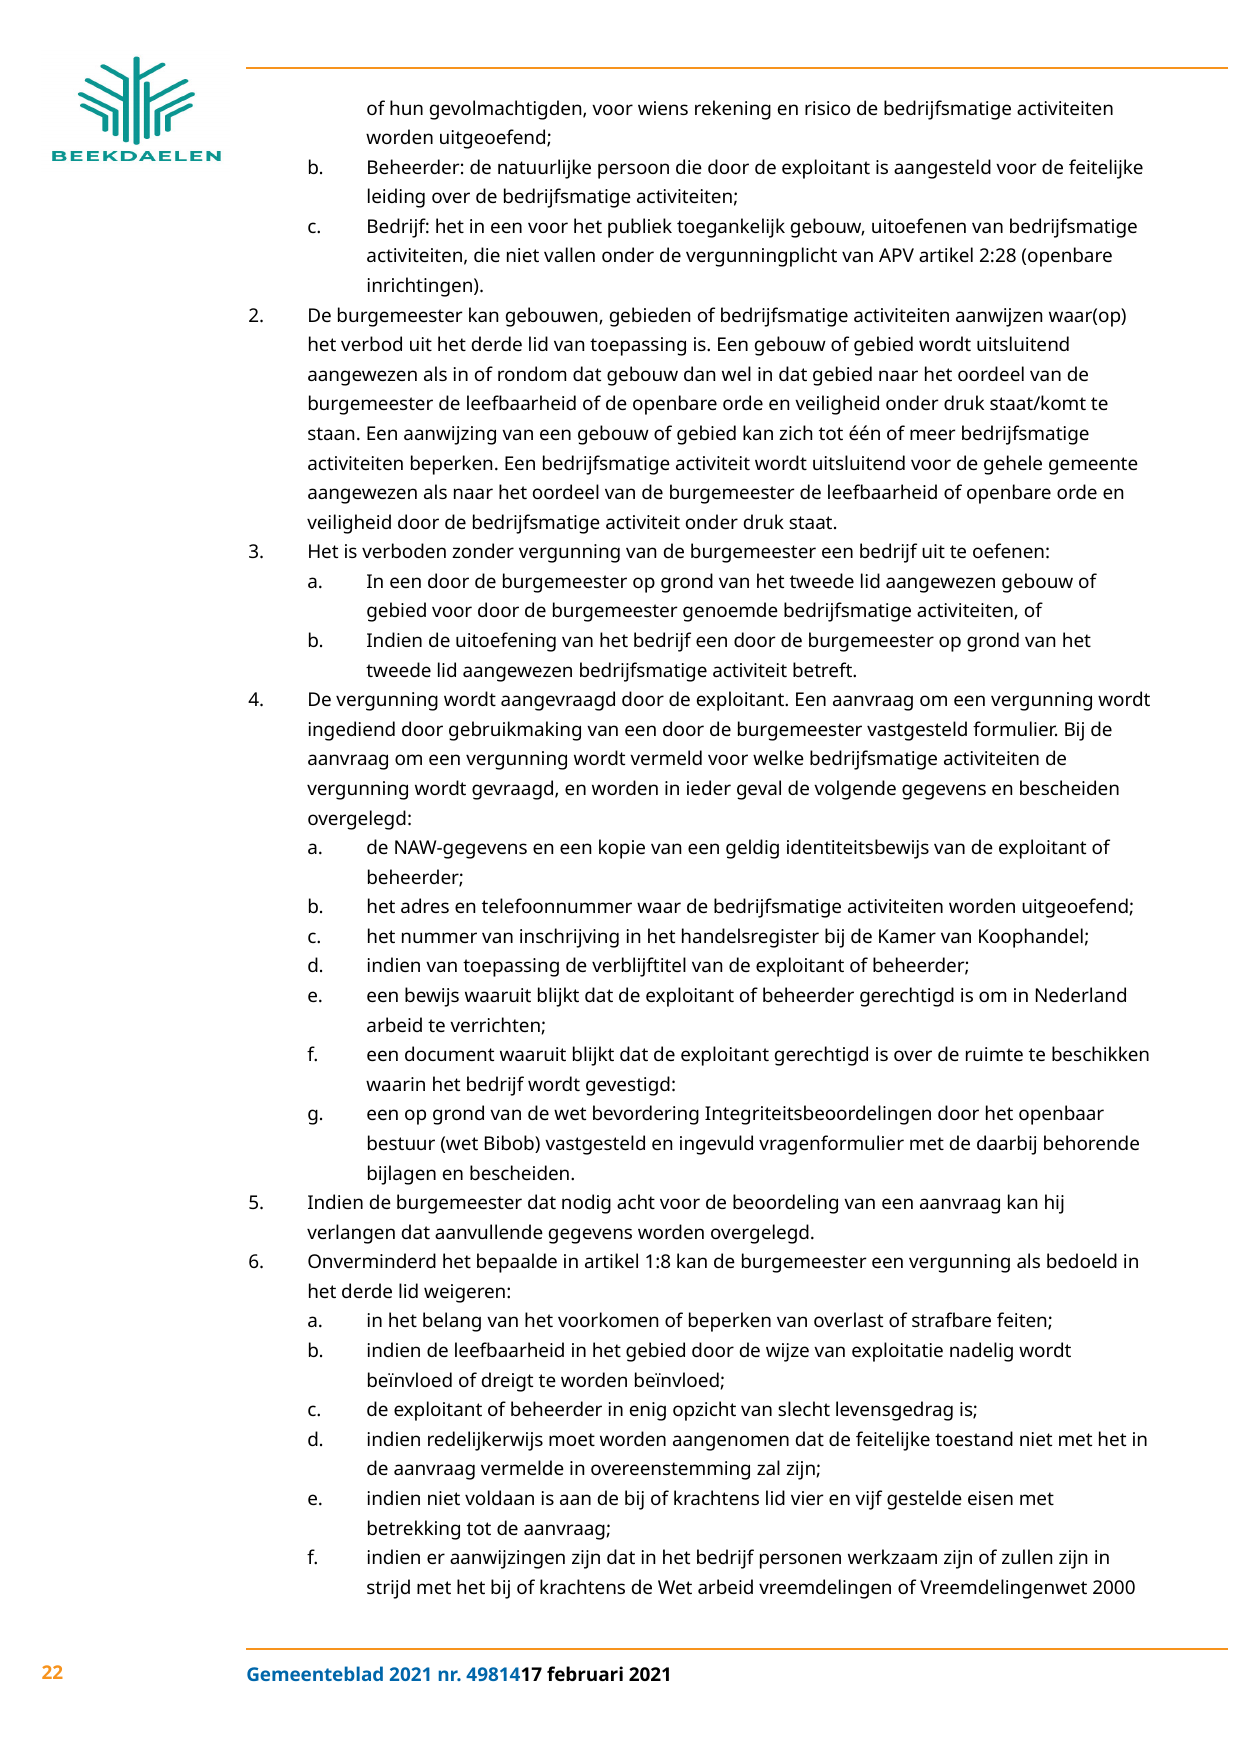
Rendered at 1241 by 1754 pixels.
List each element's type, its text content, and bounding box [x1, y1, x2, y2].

list Bedrijf: het in een voor het publiek toegankelijk gebouw, uitoefenen van bedrijfsmatige activiteiten, die niet vallen onder de vergunningplicht van APV artikel 2:28 (openbare inrichtingen). [307, 213, 1152, 298]
list het nummer van inschrijving in het handelsregister bij de Kamer van Koophandel; [307, 923, 1152, 949]
list indien er aanwijzingen zijn dat in het bedrijf personen werkzaam zijn of zullen zijn in strijd met het bij of krachtens de Wet arbeid vreemdelingen of Vreemdelingenwet 2000 [307, 1544, 1152, 1600]
list indien niet voldaan is aan de bij of krachtens lid vier en vijf gestelde eisen met betrekking tot de aanvraag; [307, 1485, 1152, 1541]
list de exploitant of beheerder in enig opzicht van slecht levensgedrag is; [307, 1396, 1152, 1422]
list de NAW-gegevens en een kopie van een geldig identiteitsbewijs van de exploitant of beheerder; [307, 834, 1152, 890]
list of hun gevolmachtigden, voor wiens rekening en risico de bedrijfsmatige activiteiten worden uitgeoefend; [307, 95, 1152, 150]
list In een door de burgemeester op grond van het tweede lid aangewezen gebouw of gebied voor door de burgemeester genoemde bedrijfsmatige activiteiten, of [307, 568, 1152, 623]
list het adres en telefoonnummer waar de bedrijfsmatige activiteiten worden uitgeoefend; [307, 893, 1152, 919]
list Beheerder: de natuurlijke persoon die door de exploitant is aangesteld voor de feitelijke leiding over de bedrijfsmatige activiteiten; [307, 154, 1152, 209]
list Indien de uitoefening van het bedrijf een door de burgemeester op grond van het tweede lid aangewezen bedrijfsmatige activiteit betreft. [307, 627, 1152, 683]
list Het is verboden zonder vergunning van de burgemeester een bedrijf uit te oefenen: [248, 538, 1152, 564]
list een op grond van de wet bevordering Integriteitsbeoordelingen door het openbaar bestuur (wet Bibob) vastgesteld en ingevuld vragenformulier met de daarbij behorende bijlagen en bescheiden. [307, 1101, 1152, 1186]
list De vergunning wordt aangevraagd door de exploitant. Een aanvraag om een vergunning wordt ingediend door gebruikmaking van een door de burgemeester vastgesteld formulier. Bij de aanvraag om een vergunning wordt vermeld voor welke bedrijfsmatige activiteiten de vergunning wordt gevraagd, en worden in ieder geval de volgende gegevens en bescheiden overgelegd: [248, 686, 1152, 831]
list De burgemeester kan gebouwen, gebieden of bedrijfsmatige activiteiten aanwijzen waar(op) het verbod uit het derde lid van toepassing is. Een gebouw of gebied wordt uitsluitend aangewezen als in of rondom dat gebouw dan wel in dat gebied naar het oordeel van de burgemeester de leefbaarheid of de openbare orde en veiligheid onder druk staat/komt te staan. Een aanwijzing van een gebouw of gebied kan zich tot één of meer bedrijfsmatige activiteiten beperken. Een bedrijfsmatige activiteit wordt uitsluitend voor de gehele gemeente aangewezen als naar het oordeel van de burgemeester de leefbaarheid of openbare orde en veiligheid door de bedrijfsmatige activiteit onder druk staat. [248, 302, 1152, 535]
list in het belang van het voorkomen of beperken van overlast of strafbare feiten; [307, 1308, 1152, 1333]
list indien de leefbaarheid in het gebied door de wijze van exploitatie nadelig wordt beïnvloed of dreigt te worden beïnvloed; [307, 1337, 1152, 1393]
list Onverminderd het bepaalde in artikel 1:8 kan de burgemeester een vergunning als bedoeld in het derde lid weigeren: [248, 1248, 1152, 1304]
picture [41, 47, 231, 172]
list een bewijs waaruit blijkt dat de exploitant of beheerder gerechtigd is om in Nederland arbeid te verrichten; [307, 982, 1152, 1038]
list indien van toepassing de verblijftitel van de exploitant of beheerder; [307, 953, 1152, 978]
list Indien de burgemeester dat nodig acht voor de beoordeling van een aanvraag kan hij verlangen dat aanvullende gegevens worden overgelegd. [248, 1189, 1152, 1245]
list indien redelijkerwijs moet worden aangenomen dat de feitelijke toestand niet met het in de aanvraag vermelde in overeenstemming zal zijn; [307, 1426, 1152, 1481]
list een document waaruit blijkt dat de exploitant gerechtigd is over de ruimte te beschikken waarin het bedrijf wordt gevestigd: [307, 1041, 1152, 1097]
